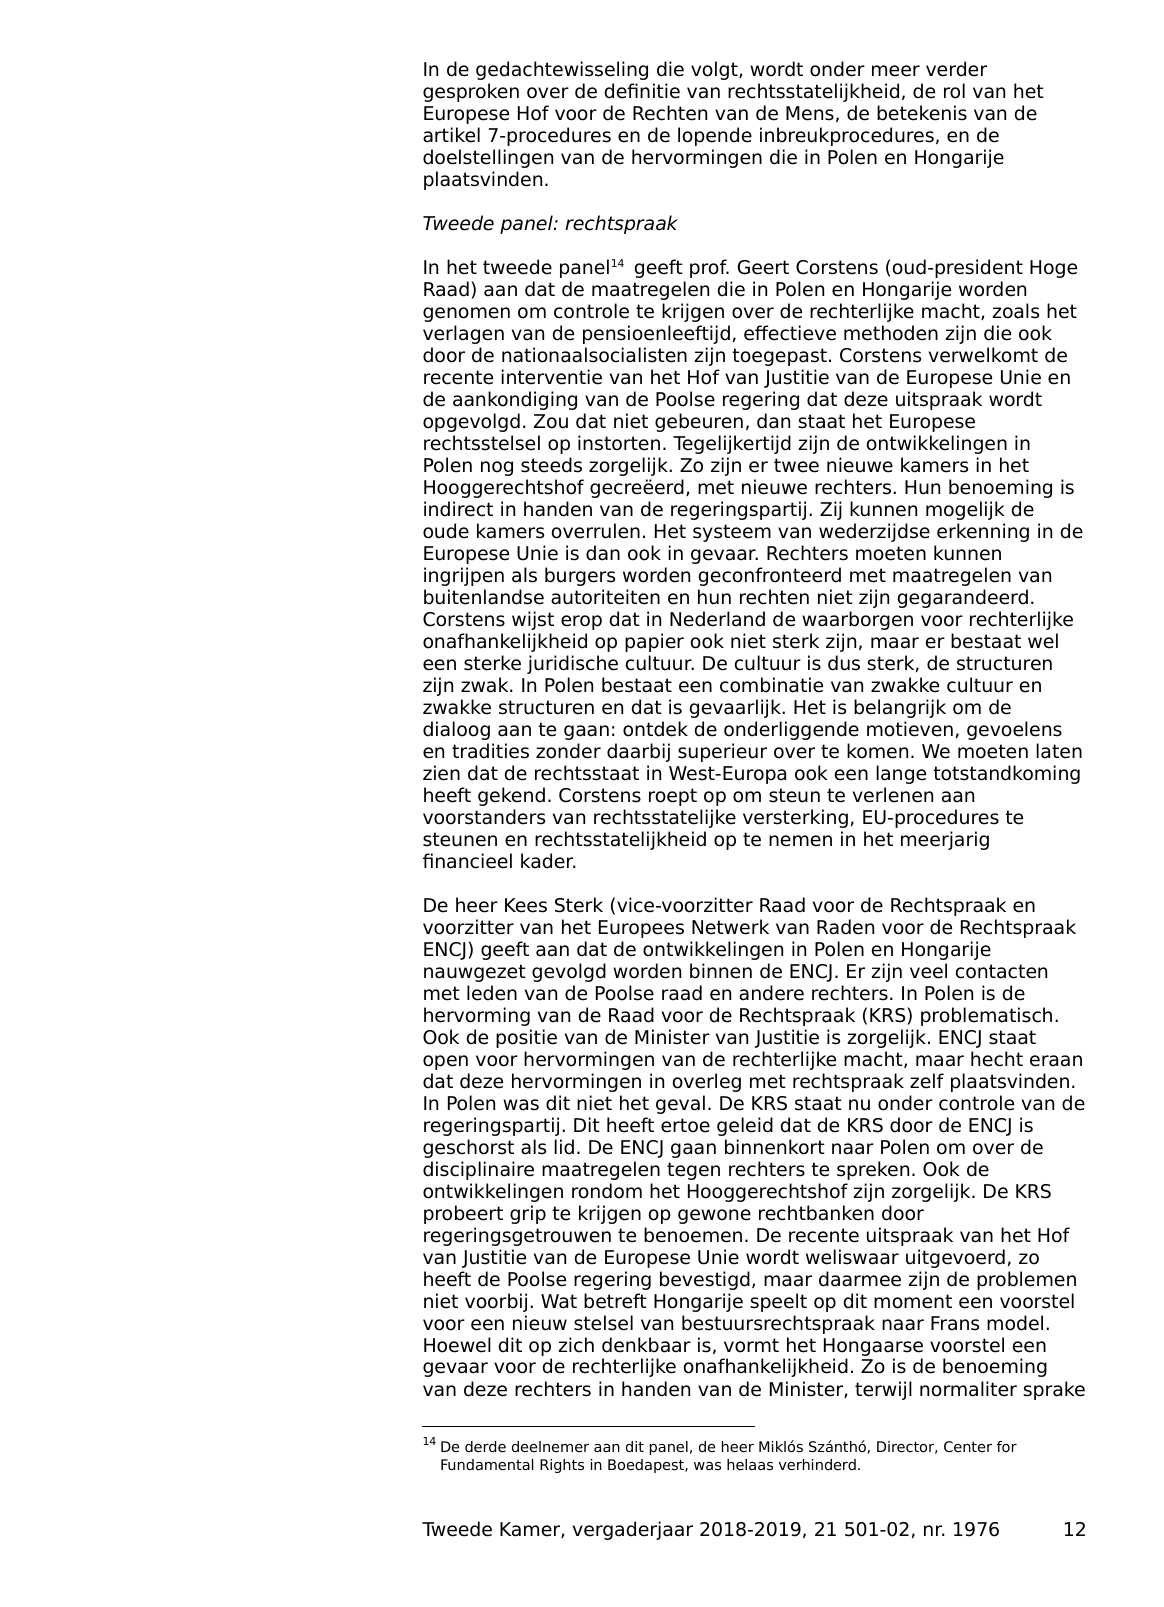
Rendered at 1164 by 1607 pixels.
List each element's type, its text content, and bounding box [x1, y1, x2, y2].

text In de gedachtewisseling die volgt, wordt onder meer verder gesproken over de definitie van rechtsstatelijkheid, de rol van het Europese Hof voor de Rechten van de Mens, de betekenis van de artikel 7-procedures en de lopende inbreukprocedures, en de doelstellingen van de hervormingen die in Polen en Hongarije plaatsvinden. [422, 59, 1087, 191]
text De heer Kees Sterk (vice-voorzitter Raad voor de Rechtspraak en voorzitter van het Europees Netwerk van Raden voor de Rechtspraak ENCJ) geeft aan dat de ontwikkelingen in Polen en Hongarije nauwgezet gevolgd worden binnen de ENCJ. Er zijn veel contacten met leden van de Poolse raad en andere rechters. In Polen is de hervorming van de Raad voor de Rechtspraak (KRS) problematisch. Ook de positie van de Minister van Justitie is zorgelijk. ENCJ staat open voor hervormingen van de rechterlijke macht, maar hecht eraan dat deze hervormingen in overleg met rechtspraak zelf plaatsvinden. In Polen was dit niet het geval. De KRS staat nu onder controle van de regeringspartij. Dit heeft ertoe geleid dat de KRS door de ENCJ is geschorst als lid. De ENCJ gaan binnenkort naar Polen om over de disciplinaire maatregelen tegen rechters te spreken. Ook de ontwikkelingen rondom het Hooggerechtshof zijn zorgelijk. De KRS probeert grip te krijgen op gewone rechtbanken door regeringsgetrouwen te benoemen. De recente uitspraak van het Hof van Justitie van de Europese Unie wordt weliswaar uitgevoerd, zo heeft de Poolse regering bevestigd, maar daarmee zijn de problemen niet voorbij. Wat betreft Hongarije speelt op dit moment een voorstel voor een nieuw stelsel van bestuursrechtspraak naar Frans model. Hoewel dit op zich denkbaar is, vormt het Hongaarse voorstel een gevaar voor de rechterlijke onafhankelijkheid. Zo is de benoeming van deze rechters in handen van de Minister, terwijl normaliter sprake [422, 895, 1087, 1400]
text De derde deelnemer aan dit panel, de heer Miklós Szánthó, Director, Center for Fundamental Rights in Boedapest, was helaas verhinderd. [422, 1435, 1087, 1474]
text In het tweede panel geeft prof. Geert Corstens (oud-president Hoge Raad) aan dat de maatregelen die in Polen en Hongarije worden genomen om controle te krijgen over de rechterlijke macht, zoals het verlagen van de pensioenleeftijd, effectieve methoden zijn die ook door de nationaalsocialisten zijn toegepast. Corstens verwelkomt de recente interventie van het Hof van Justitie van de Europese Unie en de aankondiging van de Poolse regering dat deze uitspraak wordt opgevolgd. Zou dat niet gebeuren, dan staat het Europese rechtsstelsel op instorten. Tegelijkertijd zijn de ontwikkelingen in Polen nog steeds zorgelijk. Zo zijn er twee nieuwe kamers in het Hooggerechtshof gecreëerd, met nieuwe rechters. Hun benoeming is indirect in handen van de regeringspartij. Zij kunnen mogelijk de oude kamers overrulen. Het systeem van wederzijdse erkenning in de Europese Unie is dan ook in gevaar. Rechters moeten kunnen ingrijpen als burgers worden geconfronteerd met maatregelen van buitenlandse autoriteiten en hun rechten niet zijn gegarandeerd. Corstens wijst erop dat in Nederland de waarborgen voor rechterlijke onafhankelijkheid op papier ook niet sterk zijn, maar er bestaat wel een sterke juridische cultuur. De cultuur is dus sterk, de structuren zijn zwak. In Polen bestaat een combinatie van zwakke cultuur en zwakke structuren en dat is gevaarlijk. Het is belangrijk om de dialoog aan te gaan: ontdek de onderliggende motieven, gevoelens en tradities zonder daarbij superieur over te komen. We moeten laten zien dat de rechtsstaat in West-Europa ook een lange totstandkoming heeft gekend. Corstens roept op om steun te verlenen aan voorstanders van rechtsstatelijke versterking, EU-procedures te steunen en rechtsstatelijkheid op te nemen in het meerjarig financieel kader. [422, 257, 1087, 873]
subtitle Tweede panel: rechtspraak [422, 213, 1087, 235]
